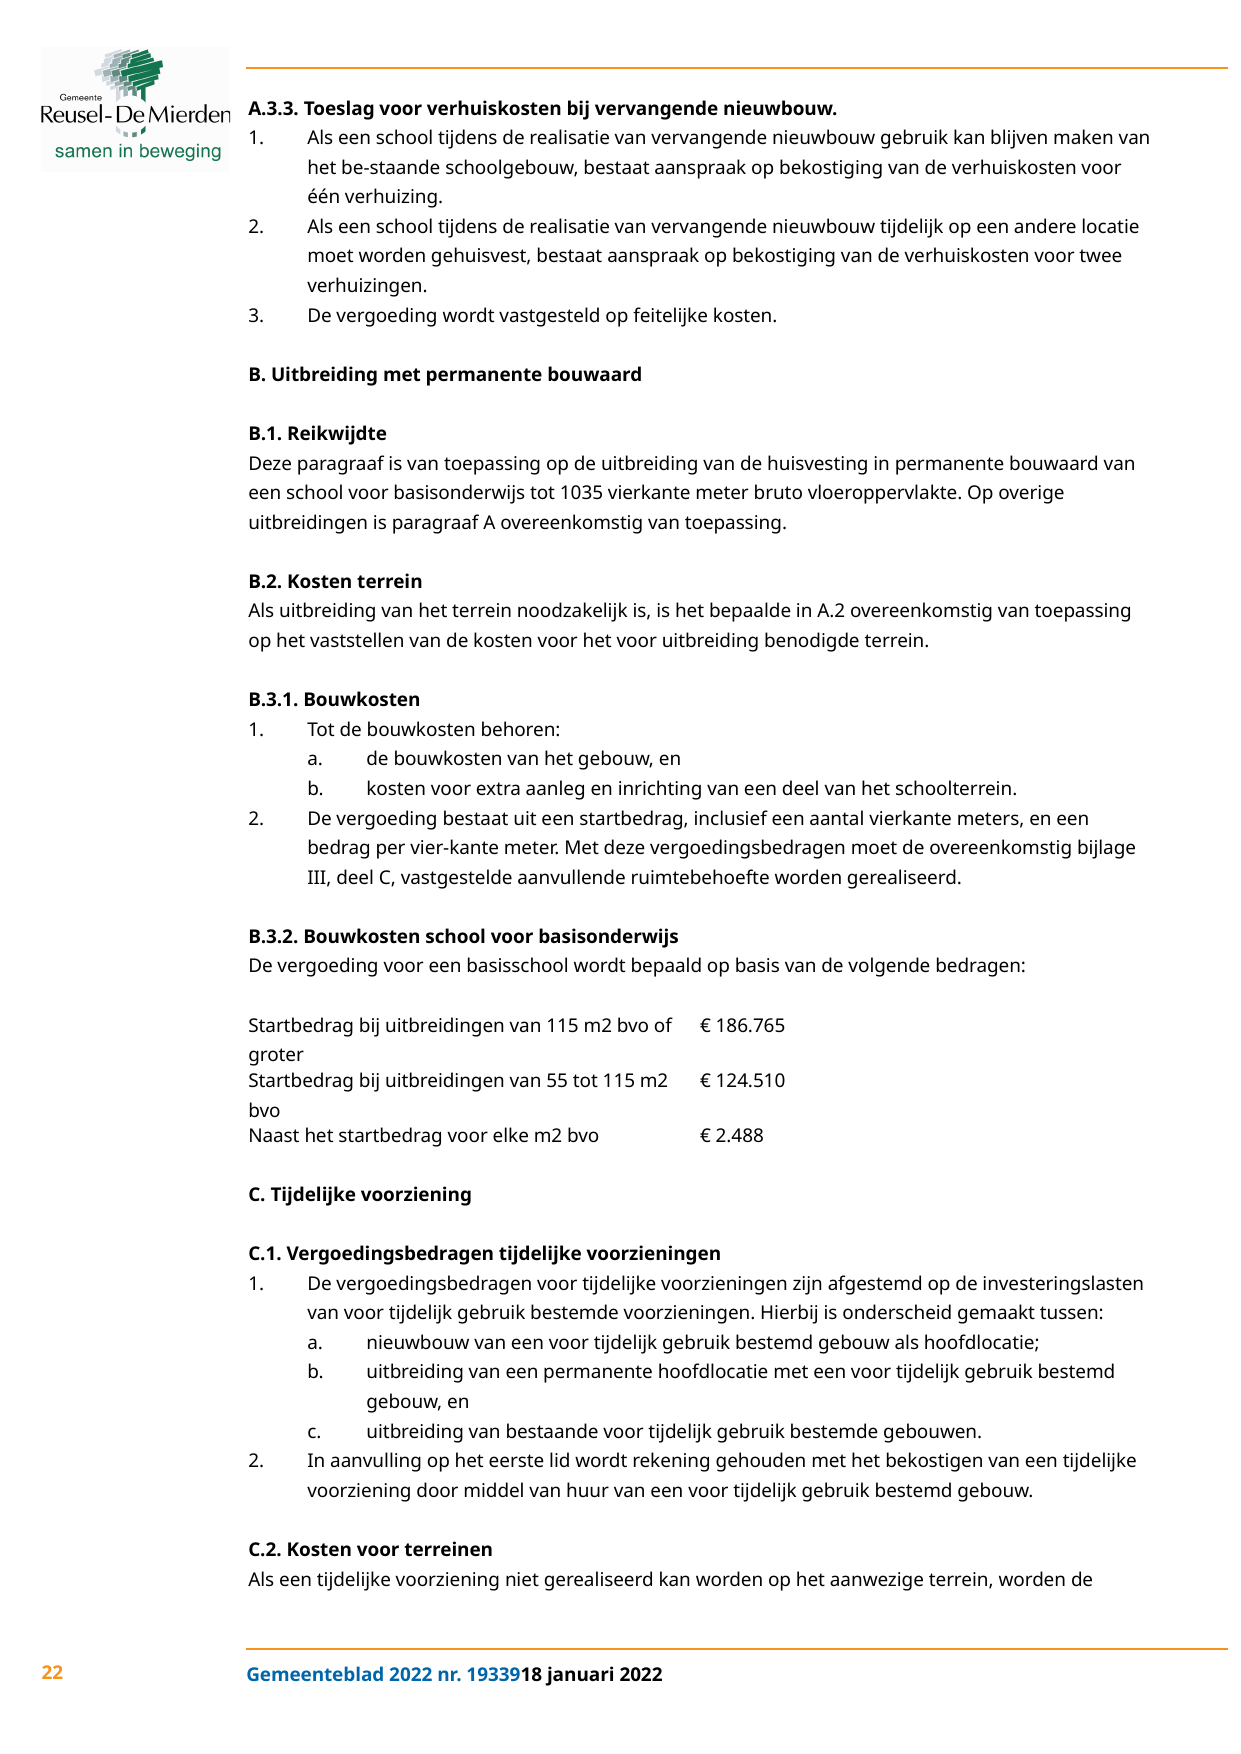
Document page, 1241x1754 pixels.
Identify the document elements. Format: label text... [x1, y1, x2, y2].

text C.2. Kosten voor terreinen [248, 1536, 1152, 1562]
list kosten voor extra aanleg en inrichting van een deel van het schoolterrein. [307, 775, 1152, 801]
text Als een tijdelijke voorziening niet gerealiseerd kan worden op het aanwezige terrein, worden de [248, 1566, 1152, 1591]
text B.1. Reikwijdte [248, 420, 1152, 446]
list De vergoedingsbedragen voor tijdelijke voorzieningen zijn afgestemd op de investeringslasten van voor tijdelijk gebruik bestemde voorzieningen. Hierbij is onderscheid gemaakt tussen: [248, 1270, 1152, 1325]
list De vergoeding wordt vastgesteld op feitelijke kosten. [248, 302, 1152, 328]
table_cell € 2.488 [700, 1123, 1152, 1148]
table_header Startbedrag bij uitbreidingen van 115 m2 bvo of groter [248, 1012, 700, 1067]
text Deze paragraaf is van toepassing op de uitbreiding van de huisvesting in permanente bouwaard van een school voor basisonderwijs tot 1035 vierkante meter bruto vloeroppervlakte. Op overige uitbreidingen is paragraaf A overeenkomstig van toepassing. [248, 450, 1152, 535]
picture [41, 47, 231, 172]
text A.3.3. Toeslag voor verhuiskosten bij vervangende nieuwbouw. [248, 95, 1152, 121]
text B.3.2. Bouwkosten school voor basisonderwijs [248, 923, 1152, 949]
table_cell Naast het startbedrag voor elke m2 bvo [248, 1123, 700, 1148]
list In aanvulling op het eerste lid wordt rekening gehouden met het bekostigen van een tijdelijke voorziening door middel van huur van een voor tijdelijk gebruik bestemd gebouw. [248, 1447, 1152, 1503]
list Als een school tijdens de realisatie van vervangende nieuwbouw gebruik kan blijven maken van het be-staande schoolgebouw, bestaat aanspraak op bekostiging van de verhuiskosten voor één verhuizing. [248, 124, 1152, 209]
text De vergoeding voor een basisschool wordt bepaald op basis van de volgende bedragen: [248, 953, 1152, 978]
text B. Uitbreiding met permanente bouwaard [248, 361, 1152, 387]
list nieuwbouw van een voor tijdelijk gebruik bestemd gebouw als hoofdlocatie; [307, 1329, 1152, 1355]
list Als een school tijdens de realisatie van vervangende nieuwbouw tijdelijk op een andere locatie moet worden gehuisvest, bestaat aanspraak op bekostiging van de verhuiskosten voor twee verhuizingen. [248, 213, 1152, 298]
text C. Tijdelijke voorziening [248, 1181, 1152, 1207]
table_cell € 124.510 [700, 1067, 1152, 1123]
list de bouwkosten van het gebouw, en [307, 746, 1152, 771]
list Tot de bouwkosten behoren: [248, 716, 1152, 742]
text C.1. Vergoedingsbedragen tijdelijke voorzieningen [248, 1240, 1152, 1266]
table_cell Startbedrag bij uitbreidingen van 55 tot 115 m2 bvo [248, 1067, 700, 1123]
list De vergoeding bestaat uit een startbedrag, inclusief een aantal vierkante meters, en een bedrag per vier-kante meter. Met deze vergoedingsbedragen moet de overeenkomstig bijlage III, deel C, vastgestelde aanvullende ruimtebehoefte worden gerealiseerd. [248, 805, 1152, 890]
text Als uitbreiding van het terrein noodzakelijk is, is het bepaalde in A.2 overeenkomstig van toepassing op het vaststellen van de kosten voor het voor uitbreiding benodigde terrein. [248, 598, 1152, 653]
text B.2. Kosten terrein [248, 568, 1152, 594]
list uitbreiding van een permanente hoofdlocatie met een voor tijdelijk gebruik bestemd gebouw, en [307, 1359, 1152, 1414]
list uitbreiding van bestaande voor tijdelijk gebruik bestemde gebouwen. [307, 1418, 1152, 1443]
table_header € 186.765 [700, 1012, 1152, 1067]
text B.3.1. Bouwkosten [248, 686, 1152, 712]
